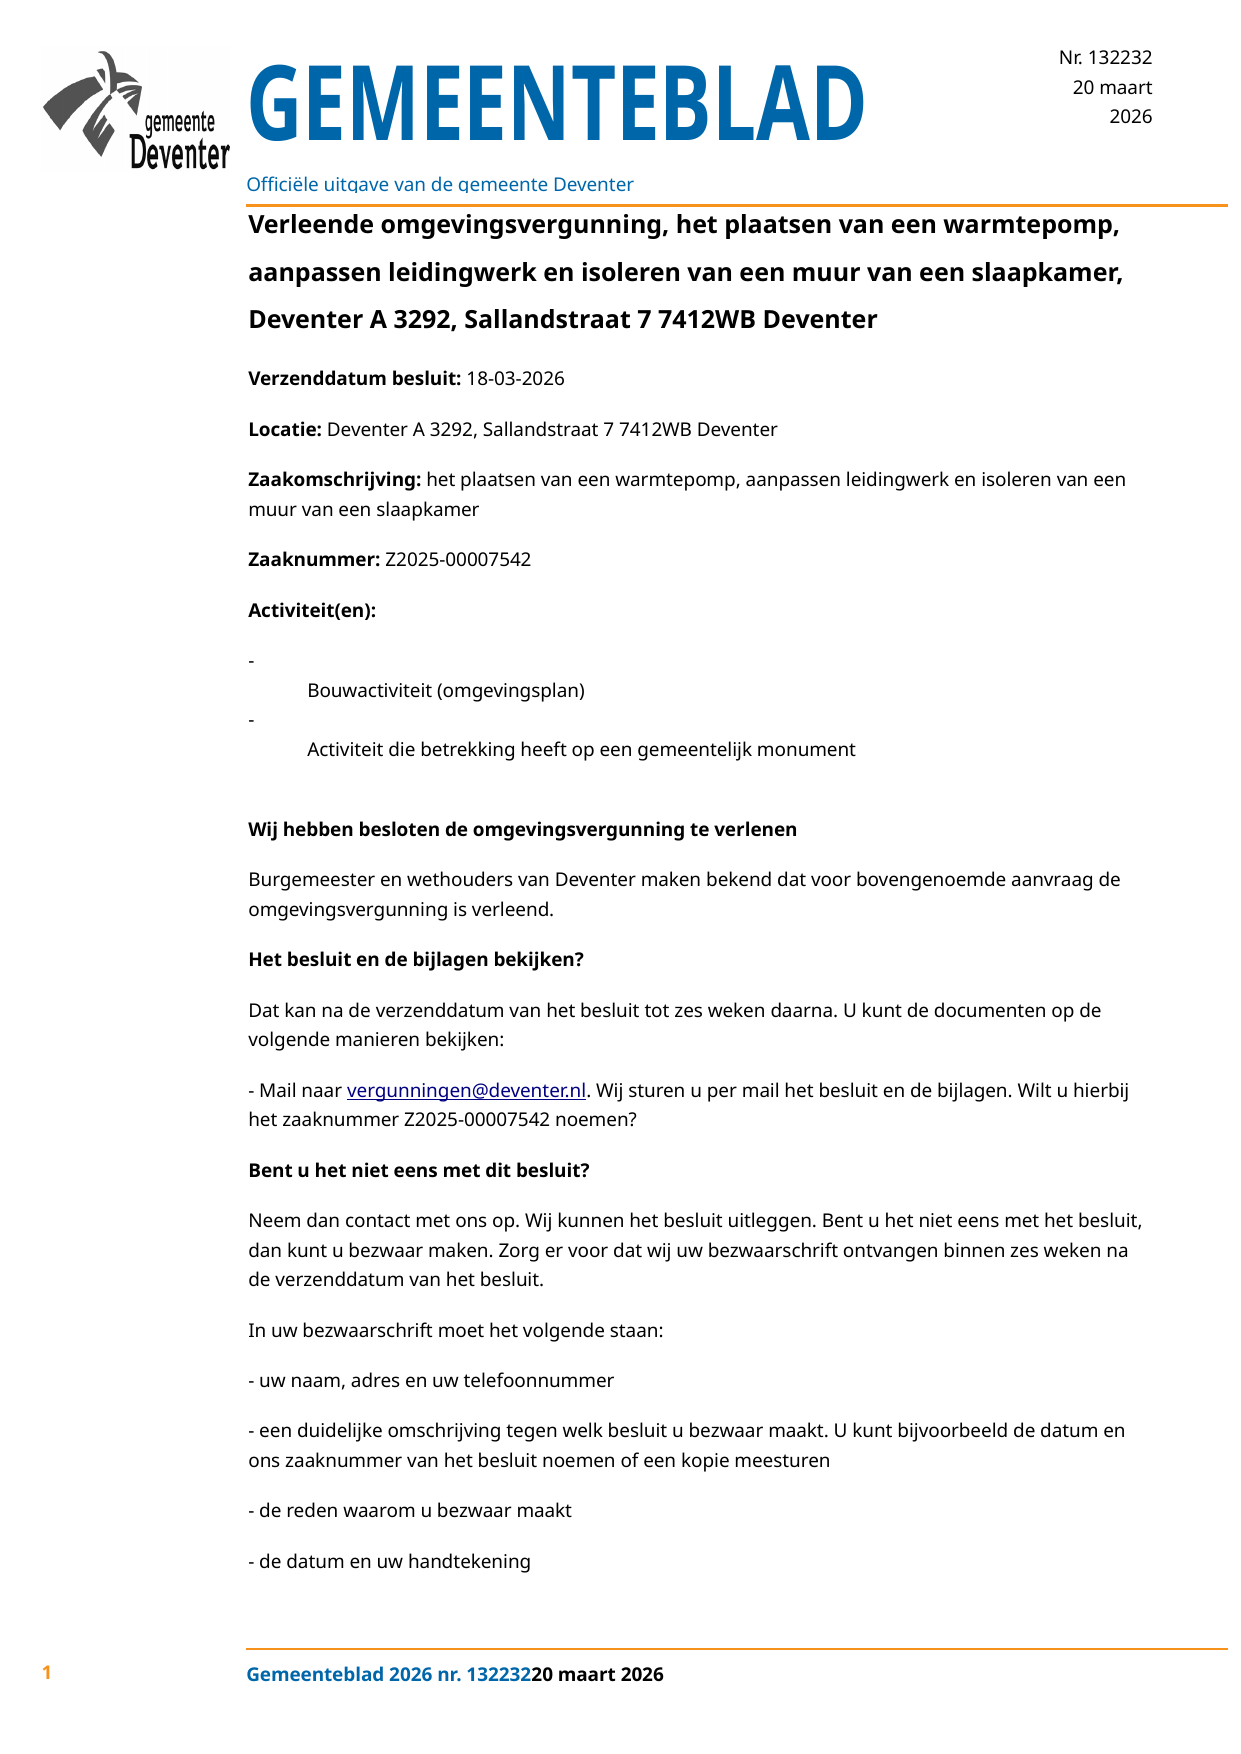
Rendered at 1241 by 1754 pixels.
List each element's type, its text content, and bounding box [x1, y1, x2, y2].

text Verleende omgevingsvergunning, het plaatsen van een warmtepomp, aanpassen leidingwerk en isoleren van een muur van een slaapkamer, Deventer A 3292, Sallandstraat 7 7412WB Deventer [248, 207, 1152, 336]
text - een duidelijke omschrijving tegen welk besluit u bezwaar maakt. U kunt bijvoorbeeld de datum en ons zaaknummer van het besluit noemen of een kopie meesturen [248, 1418, 1152, 1473]
text In uw bezwaarschrift moet het volgende staan: [248, 1317, 1152, 1342]
text Zaakomschrijving: het plaatsen van een warmtepomp, aanpassen leidingwerk en isoleren van een muur van een slaapkamer [248, 466, 1152, 522]
text - Mail naar vergunningen@deventer.nl. Wij sturen u per mail het besluit en de bijlagen. Wilt u hierbij het zaaknummer Z2025-00007542 noemen? [248, 1077, 1152, 1132]
text - de datum en uw handtekening [248, 1548, 1152, 1574]
text Locatie: Deventer A 3292, Sallandstraat 7 7412WB Deventer [248, 416, 1152, 442]
text Dat kan na de verzenddatum van het besluit tot zes weken daarna. U kunt de documenten op de volgende manieren bekijken: [248, 997, 1152, 1052]
text Het besluit en de bijlagen bekijken? [248, 946, 1152, 972]
text Burgemeester en wethouders van Deventer maken bekend dat voor bovengenoemde aanvraag de omgevingsvergunning is verleend. [248, 866, 1152, 922]
list Bouwactiviteit (omgevingsplan) [248, 677, 1152, 702]
text Bent u het niet eens met dit besluit? [248, 1157, 1152, 1182]
text - uw naam, adres en uw telefoonnummer [248, 1367, 1152, 1393]
text Activiteit(en): [248, 597, 1152, 622]
list Activiteit die betrekking heeft op een gemeentelijk monument [248, 736, 1152, 762]
picture [41, 47, 231, 172]
text Neem dan contact met ons op. Wij kunnen het besluit uitleggen. Bent u het niet eens met het besluit, dan kunt u bezwaar maken. Zorg er voor dat wij uw bezwaarschrift ontvangen binnen zes weken na de verzenddatum van het besluit. [248, 1207, 1152, 1292]
text - de reden waarom u bezwaar maakt [248, 1498, 1152, 1523]
text Zaaknummer: Z2025-00007542 [248, 546, 1152, 572]
text Wij hebben besloten de omgevingsvergunning te verlenen [248, 816, 1152, 842]
text Verzenddatum besluit: 18-03-2026 [248, 366, 1152, 391]
